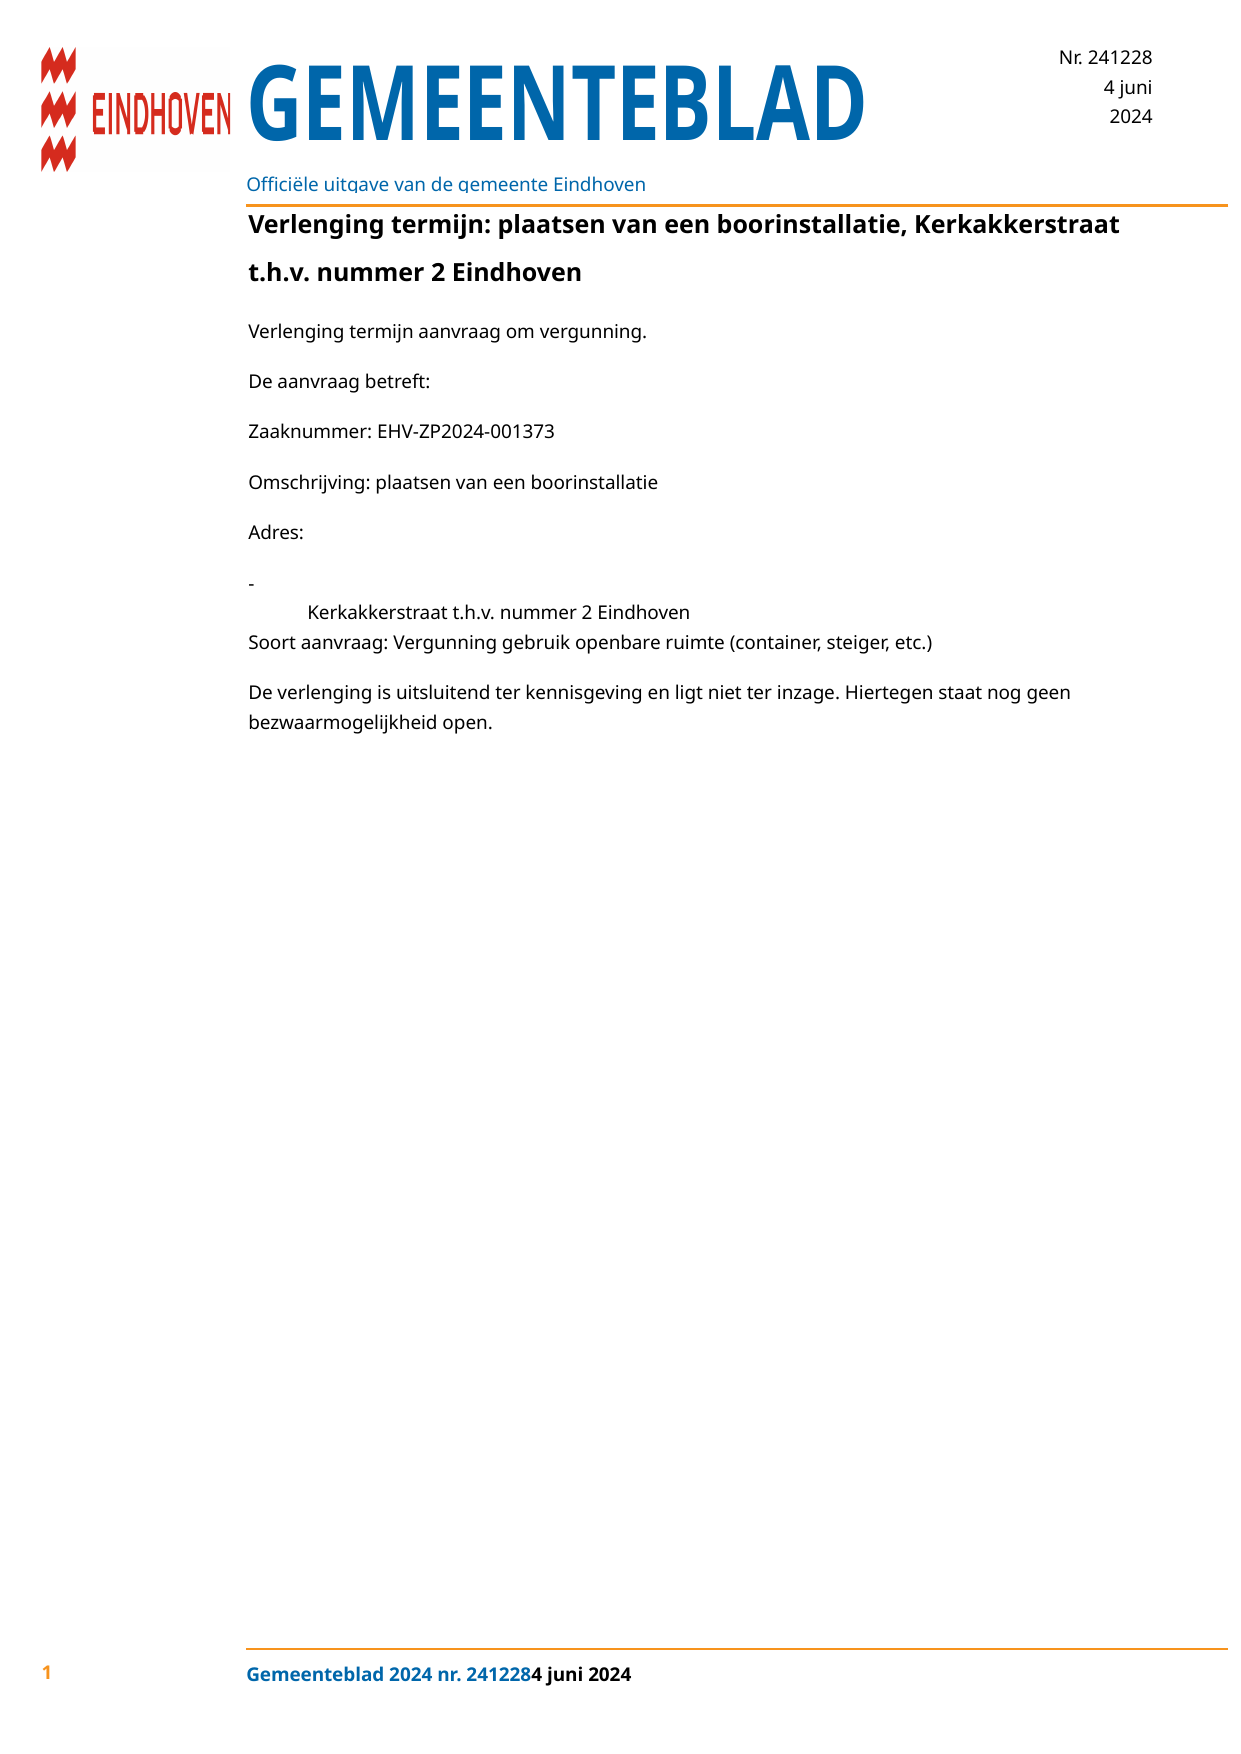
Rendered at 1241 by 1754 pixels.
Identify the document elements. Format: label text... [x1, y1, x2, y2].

text De aanvraag betreft: [248, 368, 1152, 394]
text De verlenging is uitsluitend ter kennisgeving en ligt niet ter inzage. Hiertegen staat nog geen bezwaarmogelijkheid open. [248, 679, 1152, 735]
text Zaaknummer: EHV-ZP2024-001373 [248, 419, 1152, 444]
text Verlenging termijn: plaatsen van een boorinstallatie, Kerkakkerstraat t.h.v. nummer 2 Eindhoven [248, 207, 1152, 288]
text Omschrijving: plaatsen van een boorinstallatie [248, 469, 1152, 495]
picture [41, 47, 231, 172]
list Kerkakkerstraat t.h.v. nummer 2 Eindhoven [248, 599, 1152, 625]
text Adres: [248, 519, 1152, 545]
text Soort aanvraag: Vergunning gebruik openbare ruimte (container, steiger, etc.) [248, 629, 1152, 655]
text Verlenging termijn aanvraag om vergunning. [248, 318, 1152, 344]
